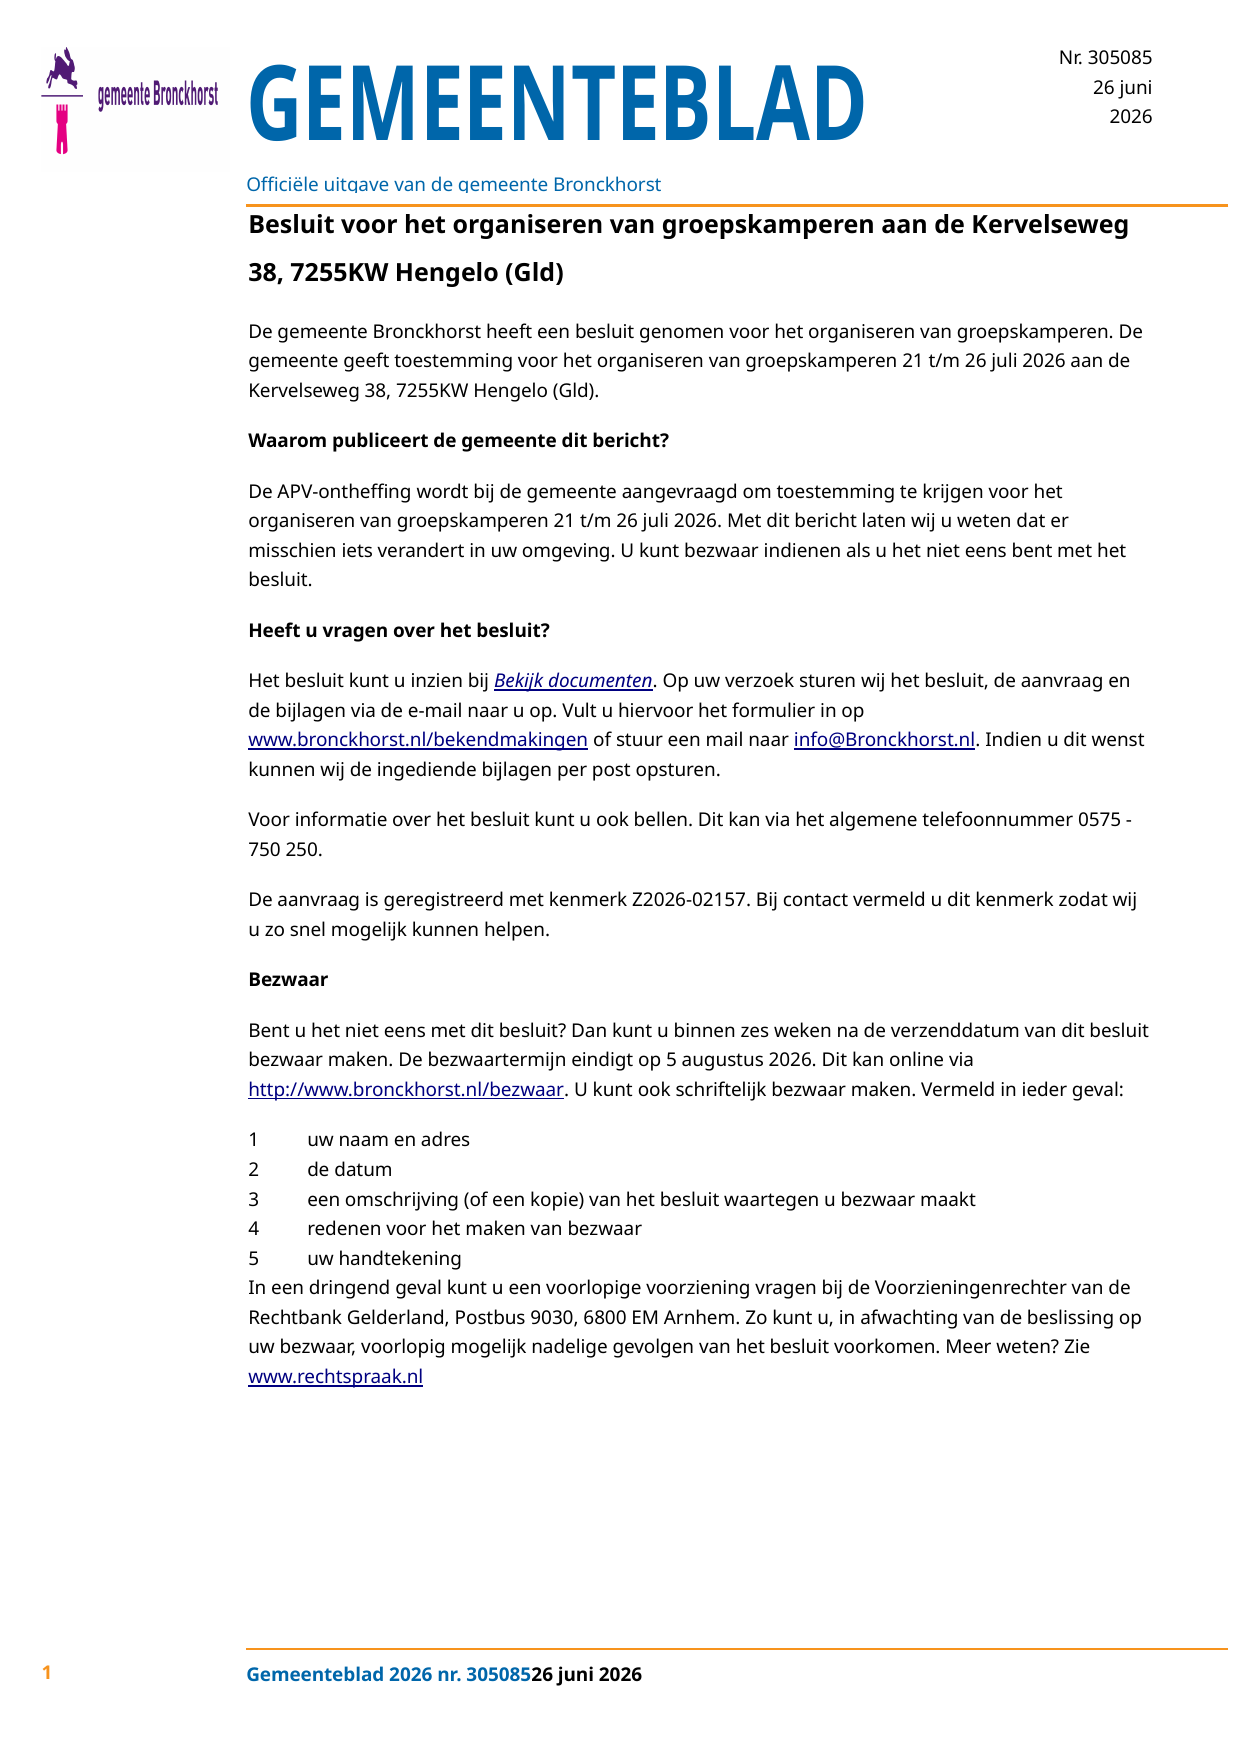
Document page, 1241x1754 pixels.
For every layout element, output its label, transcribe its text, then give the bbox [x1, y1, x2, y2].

text In een dringend geval kunt u een voorlopige voorziening vragen bij de Voorzieningenrechter van de Rechtbank Gelderland, Postbus 9030, 6800 EM Arnhem. Zo kunt u, in afwachting van de beslissing op uw bezwaar, voorlopig mogelijk nadelige gevolgen van het besluit voorkomen. Meer weten? Zie www.rechtspraak.nl [248, 1274, 1152, 1389]
picture [41, 47, 231, 172]
list uw naam en adres [248, 1127, 1152, 1152]
text De aanvraag is geregistreerd met kenmerk Z2026-02157. Bij contact vermeld u dit kenmerk zodat wij u zo snel mogelijk kunnen helpen. [248, 887, 1152, 942]
list een omschrijving (of een kopie) van het besluit waartegen u bezwaar maakt [248, 1186, 1152, 1212]
text Bezwaar [248, 967, 1152, 992]
text De gemeente Bronckhorst heeft een besluit genomen voor het organiseren van groepskamperen. De gemeente geeft toestemming voor het organiseren van groepskamperen 21 t/m 26 juli 2026 aan de Kervelseweg 38, 7255KW Hengelo (Gld). [248, 318, 1152, 403]
text Heeft u vragen over het besluit? [248, 617, 1152, 643]
text Bent u het niet eens met dit besluit? Dan kunt u binnen zes weken na de verzenddatum van dit besluit bezwaar maken. De bezwaartermijn eindigt op 5 augustus 2026. Dit kan online via http://www.bronckhorst.nl/bezwaar. U kunt ook schriftelijk bezwaar maken. Vermeld in ieder geval: [248, 1017, 1152, 1102]
text Voor informatie over het besluit kunt u ook bellen. Dit kan via het algemene telefoonnummer 0575 - 750 250. [248, 807, 1152, 862]
list de datum [248, 1156, 1152, 1182]
text Besluit voor het organiseren van groepskamperen aan de Kervelseweg 38, 7255KW Hengelo (Gld) [248, 207, 1152, 288]
text Waarom publiceert de gemeente dit bericht? [248, 427, 1152, 453]
text De APV-ontheffing wordt bij de gemeente aangevraagd om toestemming te krijgen voor het organiseren van groepskamperen 21 t/m 26 juli 2026. Met dit bericht laten wij u weten dat er misschien iets verandert in uw omgeving. U kunt bezwaar indienen als u het niet eens bent met het besluit. [248, 478, 1152, 592]
list uw handtekening [248, 1245, 1152, 1271]
text Het besluit kunt u inzien bij Bekijk documenten. Op uw verzoek sturen wij het besluit, de aanvraag en de bijlagen via de e-mail naar u op. Vult u hiervoor het formulier in op www.bronckhorst.nl/bekendmakingen of stuur een mail naar info@Bronckhorst.nl. Indien u dit wenst kunnen wij de ingediende bijlagen per post opsturen. [248, 667, 1152, 782]
list redenen voor het maken van bezwaar [248, 1215, 1152, 1241]
